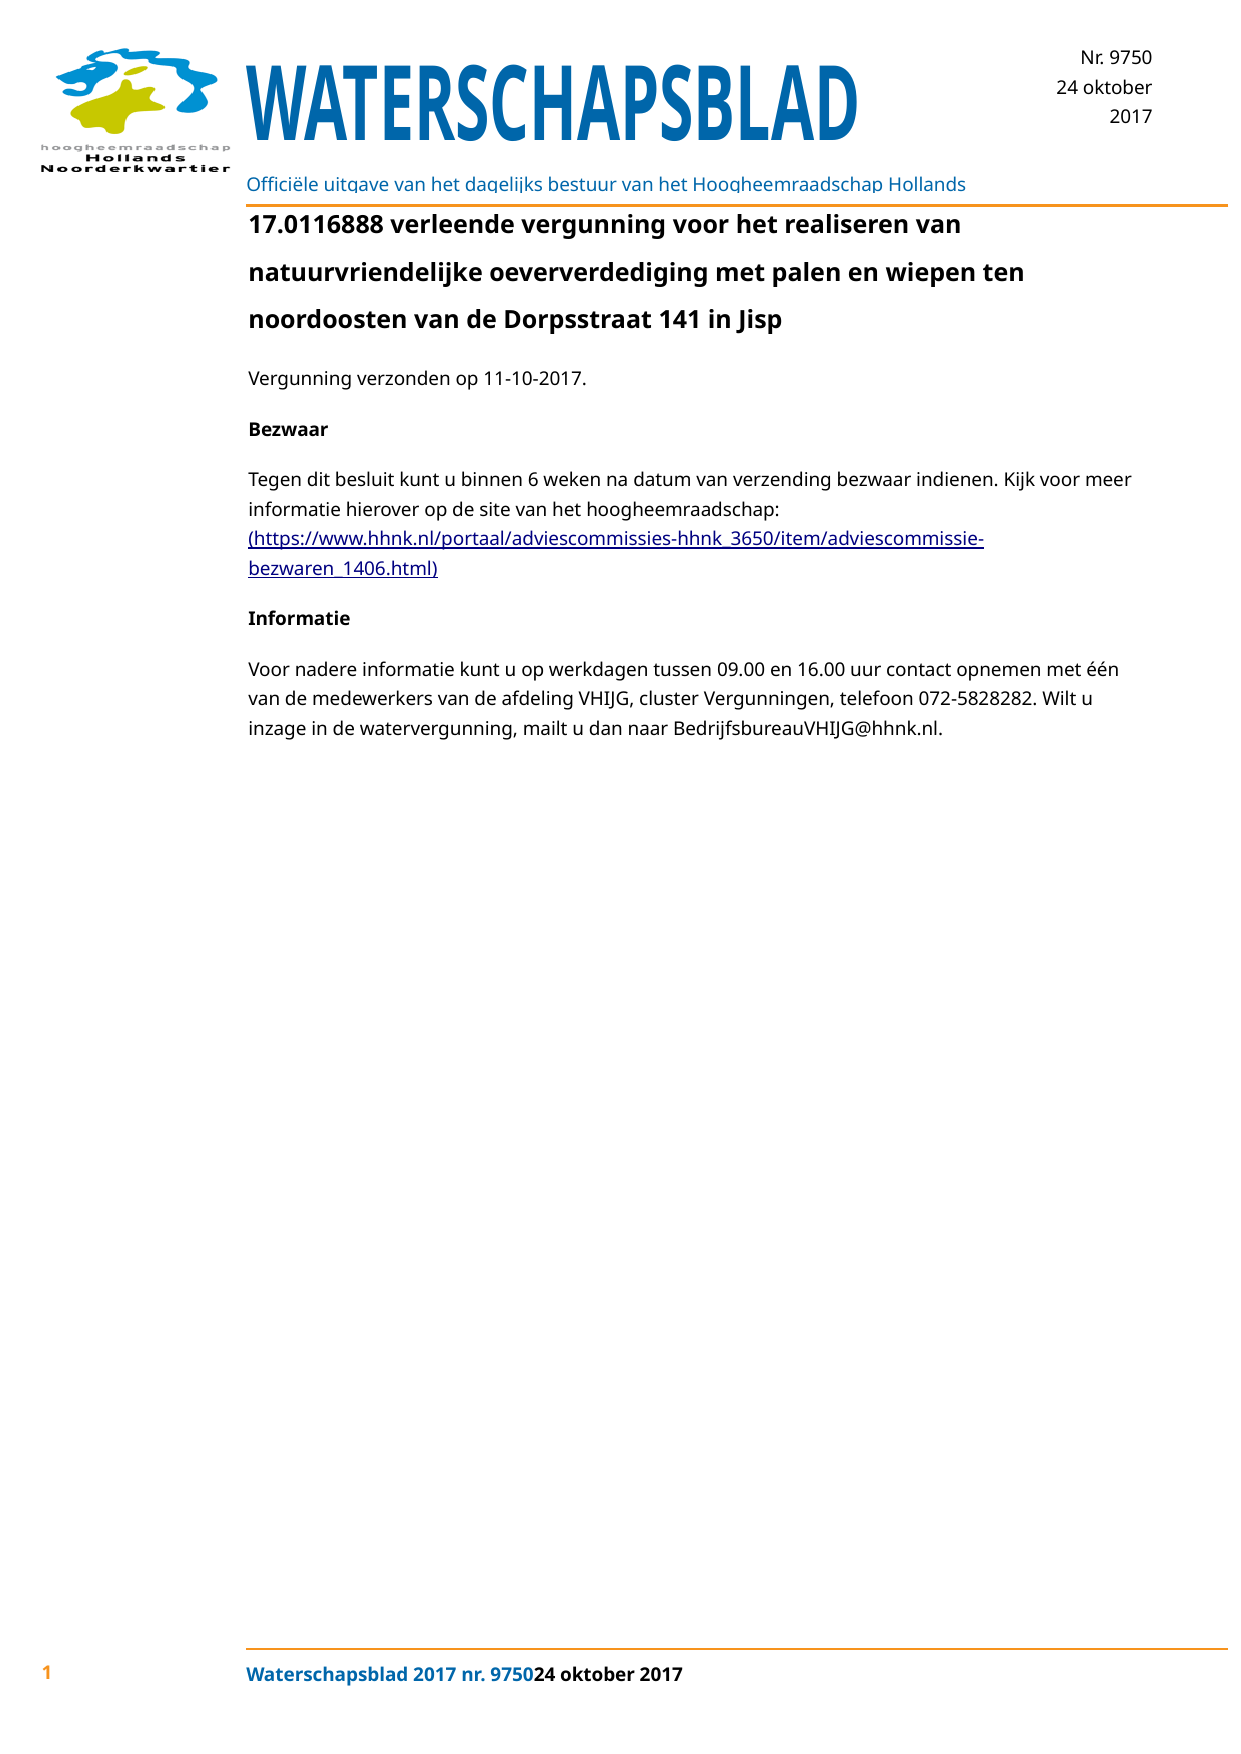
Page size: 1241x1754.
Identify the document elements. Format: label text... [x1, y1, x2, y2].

text Vergunning verzonden op 11-10-2017. [248, 366, 1152, 391]
text Tegen dit besluit kunt u binnen 6 weken na datum van verzending bezwaar indienen. Kijk voor meer informatie hierover op de site van het hoogheemraadschap: (https://www.hhnk.nl/portaal/adviescommissies-hhnk_3650/item/adviescommissie-bezwaren_1406.html) [248, 466, 1152, 581]
text Voor nadere informatie kunt u op werkdagen tussen 09.00 en 16.00 uur contact opnemen met één van de medewerkers van de afdeling VHIJG, cluster Vergunningen, telefoon 072-5828282. Wilt u inzage in de watervergunning, mailt u dan naar BedrijfsbureauVHIJG@hhnk.nl. [248, 656, 1152, 741]
text Informatie [248, 606, 1152, 631]
picture [41, 47, 231, 172]
text 17.0116888 verleende vergunning voor het realiseren van natuurvriendelijke oeververdediging met palen en wiepen ten noordoosten van de Dorpsstraat 141 in Jisp [248, 207, 1152, 336]
text Bezwaar [248, 416, 1152, 442]
